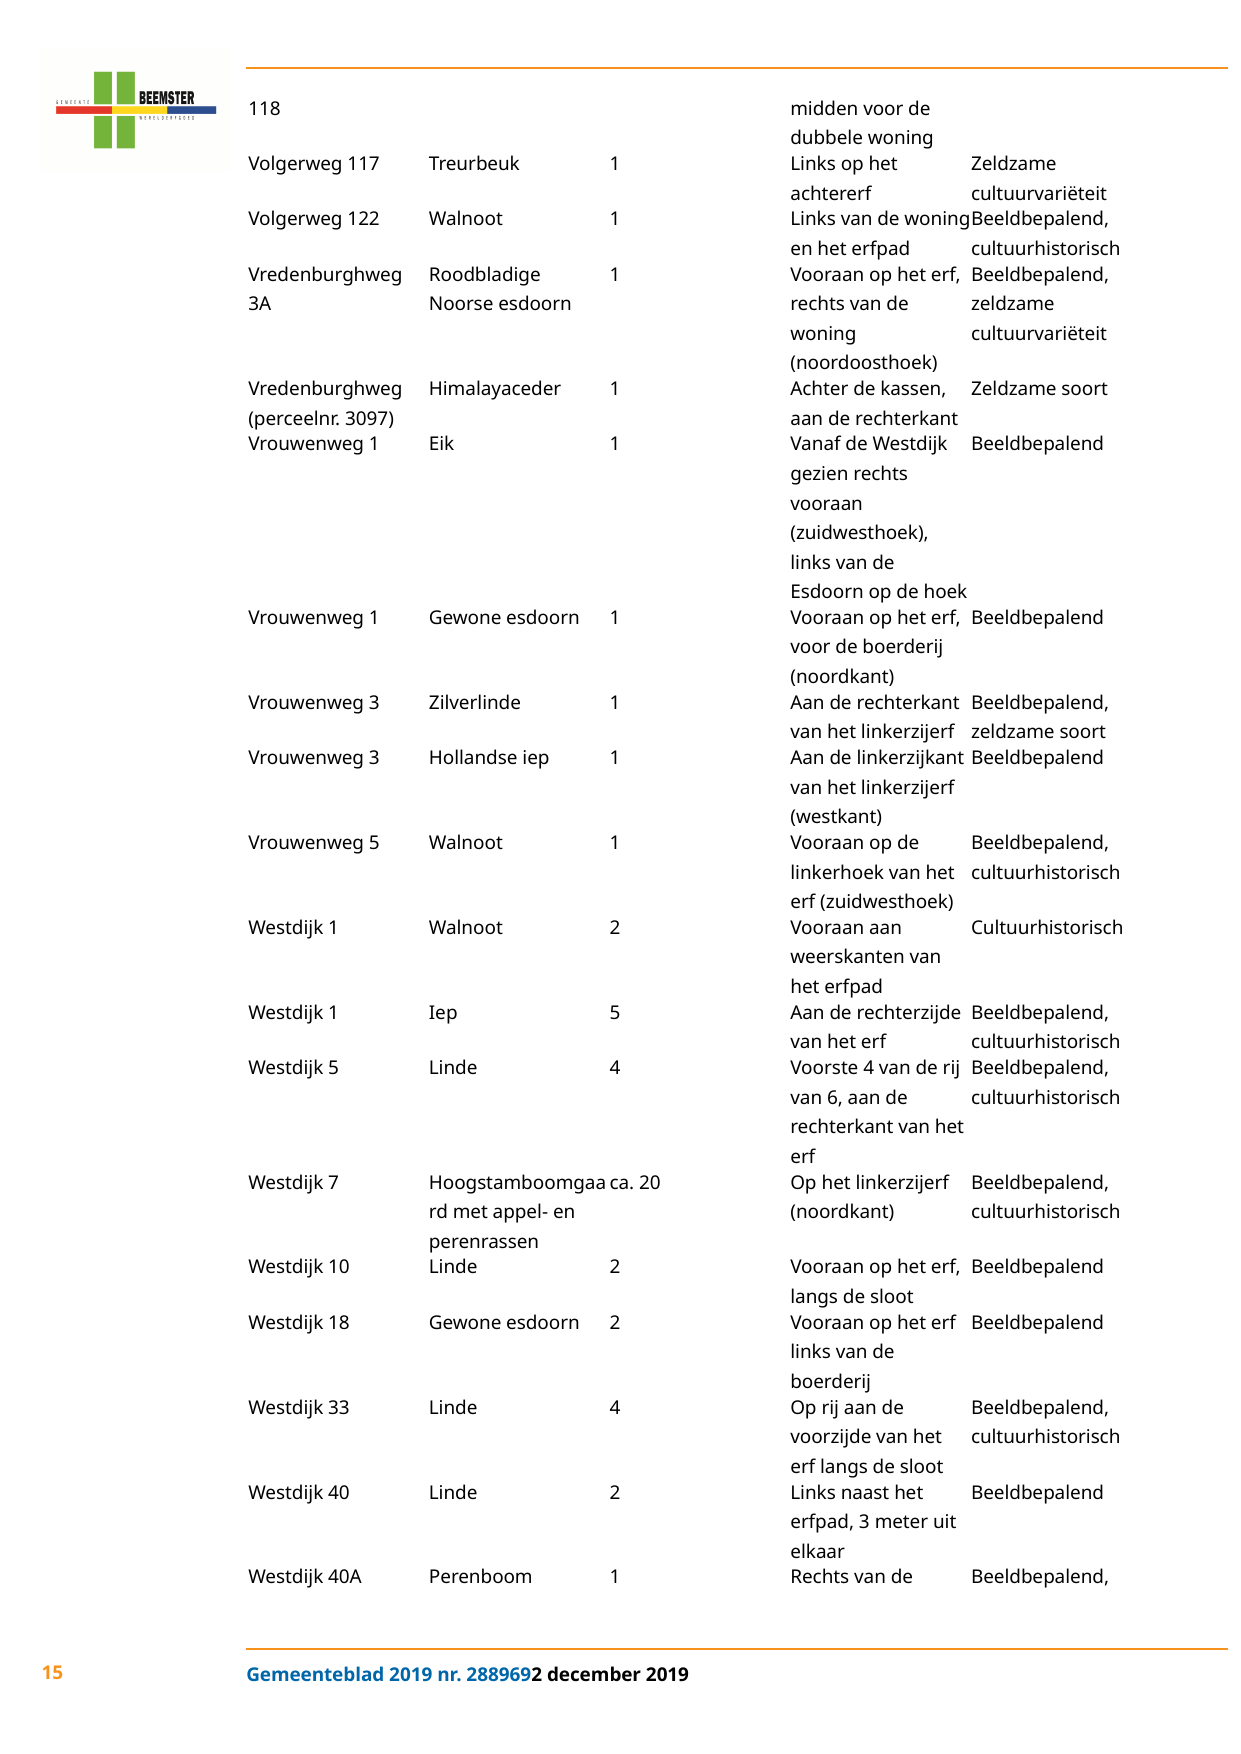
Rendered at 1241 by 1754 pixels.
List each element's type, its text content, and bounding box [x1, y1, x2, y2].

table_cell Achter de kassen, aan de rechterkant [790, 375, 971, 431]
table_cell Links naast het erfpad, 3 meter uit elkaar [790, 1479, 971, 1564]
table_cell Aan de rechterzijde van het erf [790, 999, 971, 1054]
table_cell Cultuurhistorisch [971, 914, 1152, 999]
table_cell 1 [609, 1564, 790, 1589]
table_cell Beeldbepalend, cultuurhistorisch [971, 1394, 1152, 1479]
table_cell [609, 95, 790, 150]
table_cell Hoogstamboomgaard met appel- en perenrassen [429, 1169, 609, 1254]
table_cell Vredenburghweg 3A [248, 261, 429, 375]
table_cell 2 [609, 1309, 790, 1394]
table_cell Volgerweg 122 [248, 205, 429, 261]
picture [41, 47, 231, 172]
table_cell Westdijk 40 [248, 1479, 429, 1564]
table_cell Volgerweg 117 [248, 150, 429, 205]
table_cell 1 [609, 744, 790, 829]
table_cell Beeldbepalend, zeldzame cultuurvariëteit [971, 261, 1152, 375]
table_cell Beeldbepalend, cultuurhistorisch [971, 999, 1152, 1054]
table_cell Vooraan op het erf, rechts van de woning (noordoosthoek) [790, 261, 971, 375]
table_cell Vooraan op de linkerhoek van het erf (zuidwesthoek) [790, 829, 971, 914]
table_cell Aan de rechterkant van het linkerzijerf [790, 689, 971, 744]
table_cell Westdijk 1 [248, 914, 429, 999]
table_cell Walnoot [429, 914, 609, 999]
table_cell Eik [429, 431, 609, 604]
table_cell [429, 95, 609, 150]
table_cell 4 [609, 1054, 790, 1169]
table_cell 4 [609, 1394, 790, 1479]
table_cell Op rij aan de voorzijde van het erf langs de sloot [790, 1394, 971, 1479]
table_cell Beeldbepalend, cultuurhistorisch [971, 829, 1152, 914]
table_cell Vrouwenweg 3 [248, 689, 429, 744]
table_cell 2 [609, 1254, 790, 1309]
table_cell Beeldbepalend, [971, 1564, 1152, 1589]
table_cell Linde [429, 1394, 609, 1479]
table_cell [971, 95, 1152, 150]
table_cell Vrouwenweg 1 [248, 431, 429, 604]
table_cell Linde [429, 1054, 609, 1169]
table_cell 2 [609, 914, 790, 999]
table_cell Beeldbepalend [971, 604, 1152, 689]
table_cell 1 [609, 150, 790, 205]
table_cell 1 [609, 375, 790, 431]
table_cell Beeldbepalend, zeldzame soort [971, 689, 1152, 744]
table_cell Vooraan op het erf links van de boerderij [790, 1309, 971, 1394]
table_cell Westdijk 18 [248, 1309, 429, 1394]
table_cell Zeldzame soort [971, 375, 1152, 431]
table_cell midden voor de dubbele woning [790, 95, 971, 150]
table_cell Beeldbepalend, cultuurhistorisch [971, 1169, 1152, 1254]
table_cell Zeldzame cultuurvariëteit [971, 150, 1152, 205]
table_cell Beeldbepalend [971, 1254, 1152, 1309]
table_cell Vooraan op het erf, voor de boerderij (noordkant) [790, 604, 971, 689]
table_cell Beeldbepalend [971, 1309, 1152, 1394]
table_cell Links van de woning en het erfpad [790, 205, 971, 261]
table_cell Vanaf de Westdijk gezien rechts vooraan (zuidwesthoek), links van de Esdoorn op de hoek [790, 431, 971, 604]
table_cell Zilverlinde [429, 689, 609, 744]
table_cell Beeldbepalend, cultuurhistorisch [971, 1054, 1152, 1169]
table_cell Vrouwenweg 3 [248, 744, 429, 829]
table_cell 1 [609, 431, 790, 604]
table_cell Beeldbepalend [971, 1479, 1152, 1564]
table_cell Vooraan aan weerskanten van het erfpad [790, 914, 971, 999]
table_cell Beeldbepalend, cultuurhistorisch [971, 205, 1152, 261]
table_cell Aan de linkerzijkant van het linkerzijerf (westkant) [790, 744, 971, 829]
table_cell Linde [429, 1254, 609, 1309]
table_cell Vrouwenweg 5 [248, 829, 429, 914]
table_cell 1 [609, 689, 790, 744]
table_cell Gewone esdoorn [429, 1309, 609, 1394]
table_cell Westdijk 5 [248, 1054, 429, 1169]
table_cell Beeldbepalend [971, 431, 1152, 604]
table_cell 118 [248, 95, 429, 150]
table_cell 2 [609, 1479, 790, 1564]
table_cell Roodbladige Noorse esdoorn [429, 261, 609, 375]
table_cell Voorste 4 van de rij van 6, aan de rechterkant van het erf [790, 1054, 971, 1169]
table_cell Treurbeuk [429, 150, 609, 205]
table_cell ca. 20 [609, 1169, 790, 1254]
table_cell 1 [609, 829, 790, 914]
table_cell Linde [429, 1479, 609, 1564]
table_cell Vrouwenweg 1 [248, 604, 429, 689]
table_cell 1 [609, 261, 790, 375]
table_cell 1 [609, 205, 790, 261]
table_cell Op het linkerzijerf (noordkant) [790, 1169, 971, 1254]
table_cell Walnoot [429, 205, 609, 261]
table_cell Links op het achtererf [790, 150, 971, 205]
table_cell Himalayaceder [429, 375, 609, 431]
table_cell Vredenburghweg (perceelnr. 3097) [248, 375, 429, 431]
table_cell Beeldbepalend [971, 744, 1152, 829]
table_cell Westdijk 33 [248, 1394, 429, 1479]
table_cell Westdijk 1 [248, 999, 429, 1054]
table_cell Perenboom [429, 1564, 609, 1589]
table_cell Westdijk 40A [248, 1564, 429, 1589]
table_cell Hollandse iep [429, 744, 609, 829]
table_cell Rechts van de [790, 1564, 971, 1589]
table_cell Gewone esdoorn [429, 604, 609, 689]
table_cell Westdijk 7 [248, 1169, 429, 1254]
table_cell Vooraan op het erf, langs de sloot [790, 1254, 971, 1309]
table_cell Walnoot [429, 829, 609, 914]
table_cell Iep [429, 999, 609, 1054]
table_cell Westdijk 10 [248, 1254, 429, 1309]
table_cell 1 [609, 604, 790, 689]
table_cell 5 [609, 999, 790, 1054]
